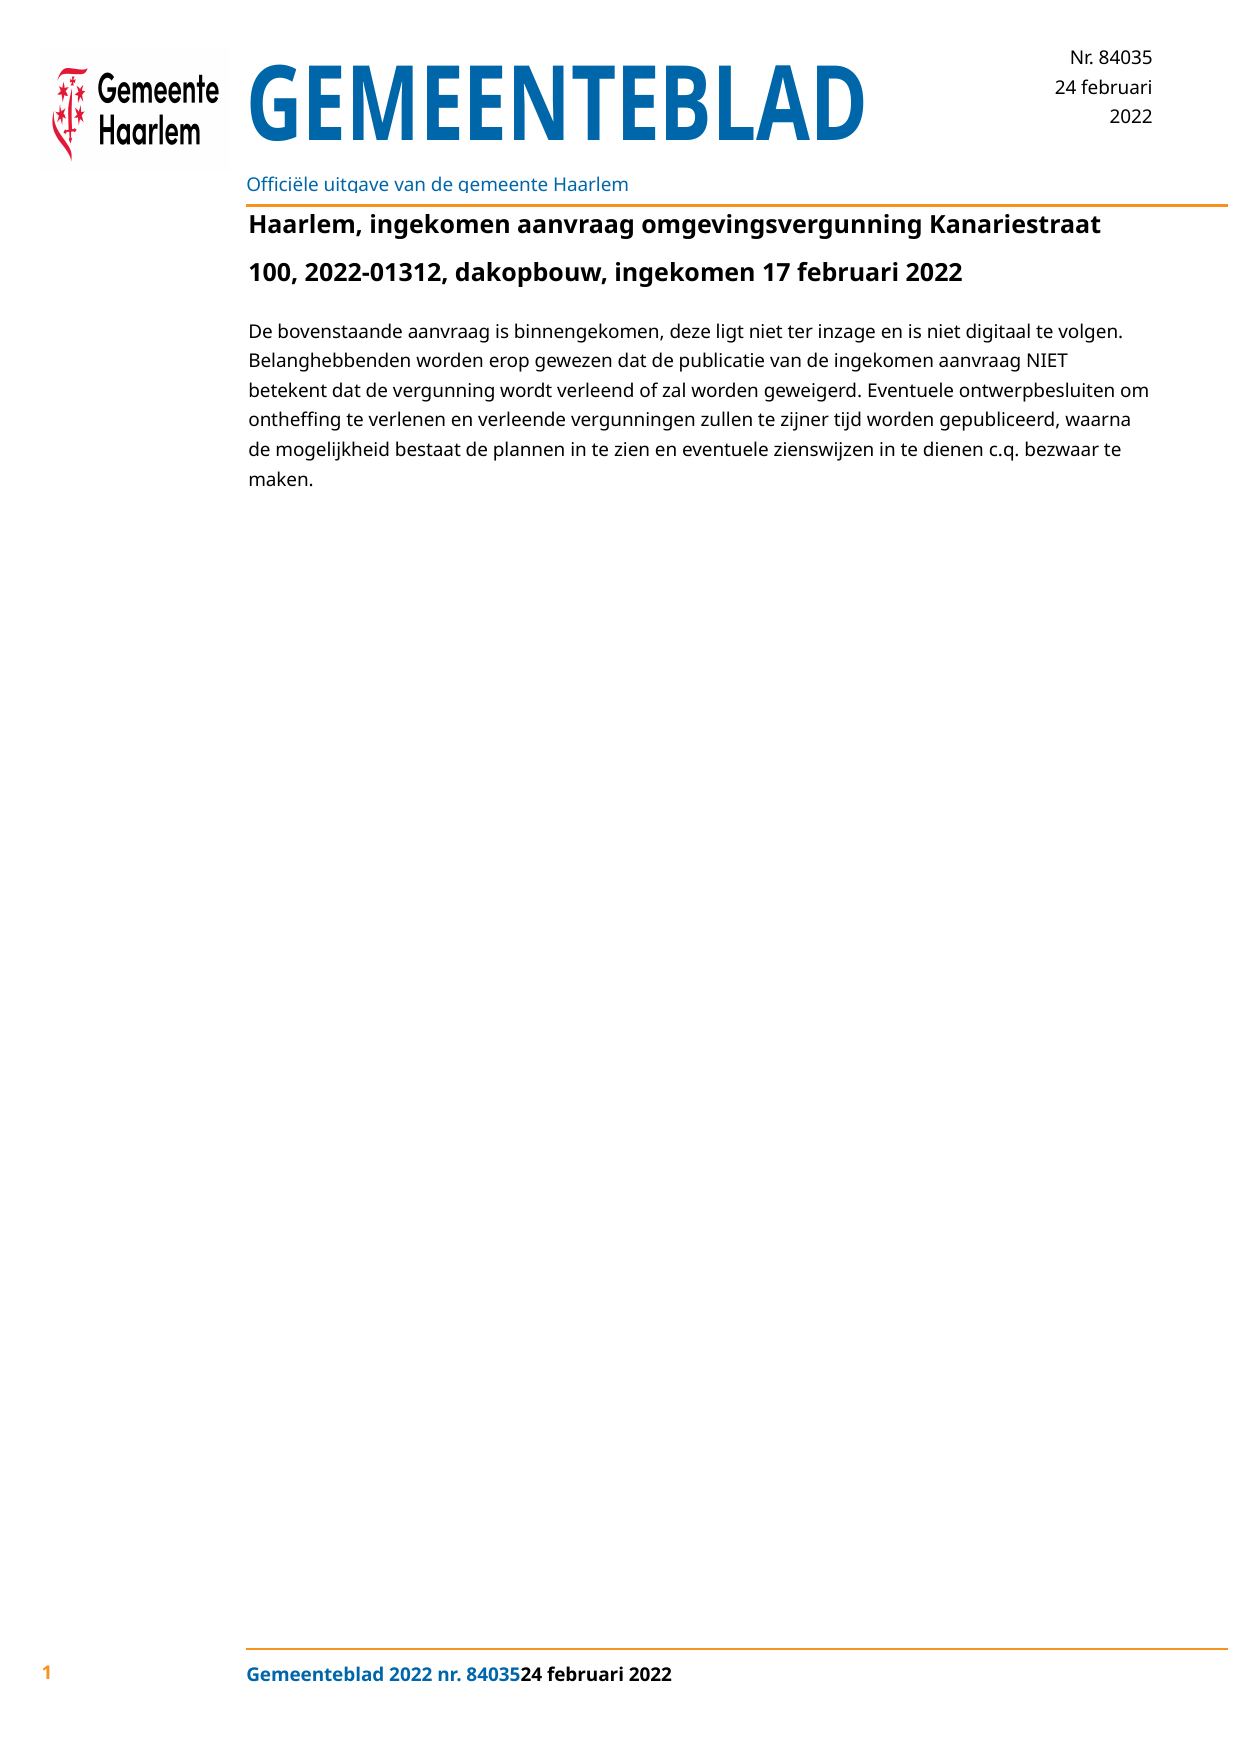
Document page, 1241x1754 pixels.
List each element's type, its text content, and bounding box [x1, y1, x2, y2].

text Haarlem, ingekomen aanvraag omgevingsvergunning Kanariestraat 100, 2022-01312, dakopbouw, ingekomen 17 februari 2022 [248, 207, 1152, 288]
text De bovenstaande aanvraag is binnengekomen, deze ligt niet ter inzage en is niet digitaal te volgen. Belanghebbenden worden erop gewezen dat de publicatie van de ingekomen aanvraag NIET betekent dat de vergunning wordt verleend of zal worden geweigerd. Eventuele ontwerpbesluiten om ontheffing te verlenen en verleende vergunningen zullen te zijner tijd worden gepubliceerd, waarna de mogelijkheid bestaat de plannen in te zien en eventuele zienswijzen in te dienen c.q. bezwaar te maken. [248, 318, 1152, 492]
picture [41, 47, 231, 172]
